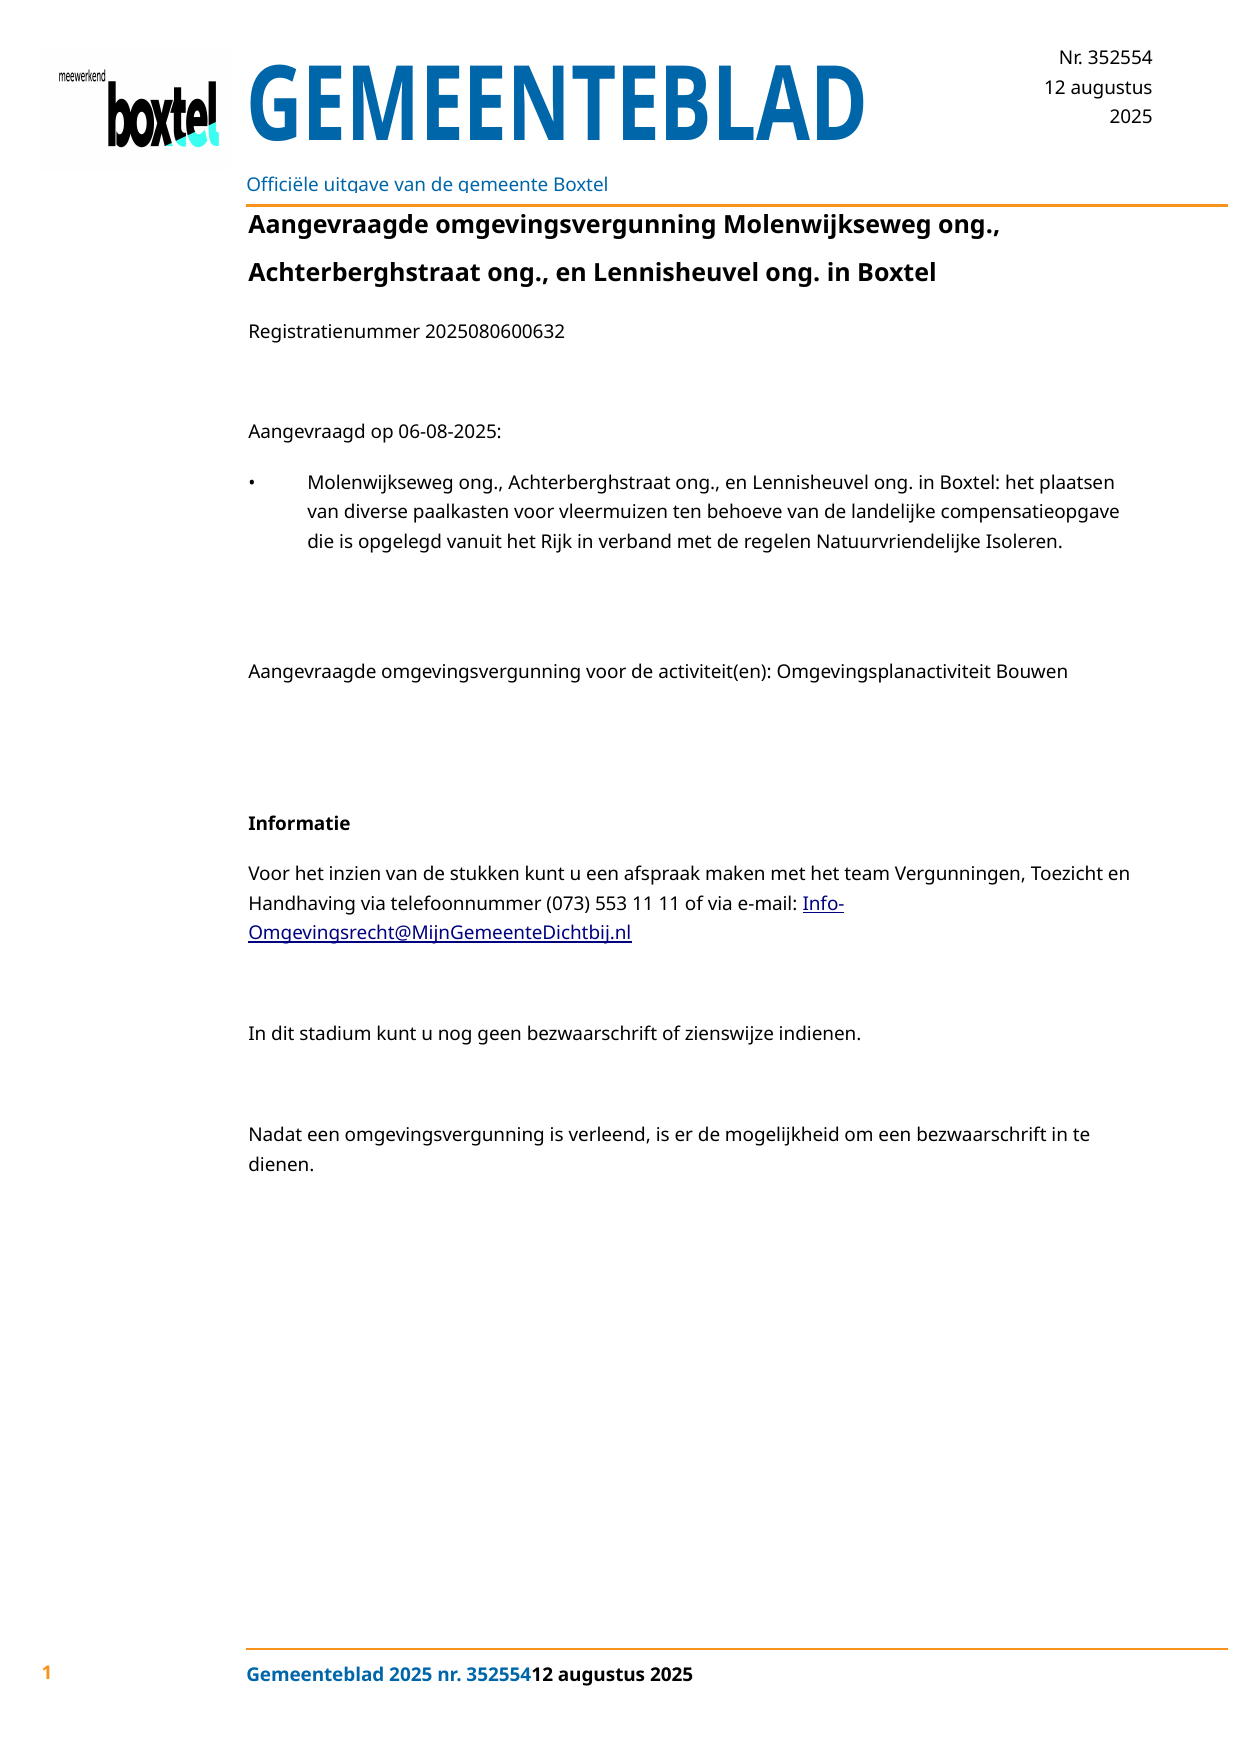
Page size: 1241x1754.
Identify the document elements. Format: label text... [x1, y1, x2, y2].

list Molenwijkseweg ong., Achterberghstraat ong., en Lennisheuvel ong. in Boxtel: het plaatsen van diverse paalkasten voor vleermuizen ten behoeve van de landelijke compensatieopgave die is opgelegd vanuit het Rijk in verband met de regelen Natuurvriendelijke Isoleren. [248, 469, 1152, 554]
picture [41, 47, 231, 172]
text Aangevraagde omgevingsvergunning Molenwijkseweg ong., Achterberghstraat ong., en Lennisheuvel ong. in Boxtel [248, 207, 1152, 288]
text Nadat een omgevingsvergunning is verleend, is er de mogelijkheid om een bezwaarschrift in te dienen. [248, 1121, 1152, 1177]
text Voor het inzien van de stukken kunt u een afspraak maken met het team Vergunningen, Toezicht en Handhaving via telefoonnummer (073) 553 11 11 of via e-mail: Info-Omgevingsrecht@MijnGemeenteDichtbij.nl [248, 860, 1152, 945]
text Informatie [248, 810, 1152, 836]
text Registratienummer 2025080600632 [248, 318, 1152, 344]
text Aangevraagde omgevingsvergunning voor de activiteit(en): Omgevingsplanactiviteit Bouwen [248, 659, 1152, 684]
text In dit stadium kunt u nog geen bezwaarschrift of zienswijze indienen. [248, 1020, 1152, 1046]
text Aangevraagd op 06-08-2025: [248, 419, 1152, 444]
